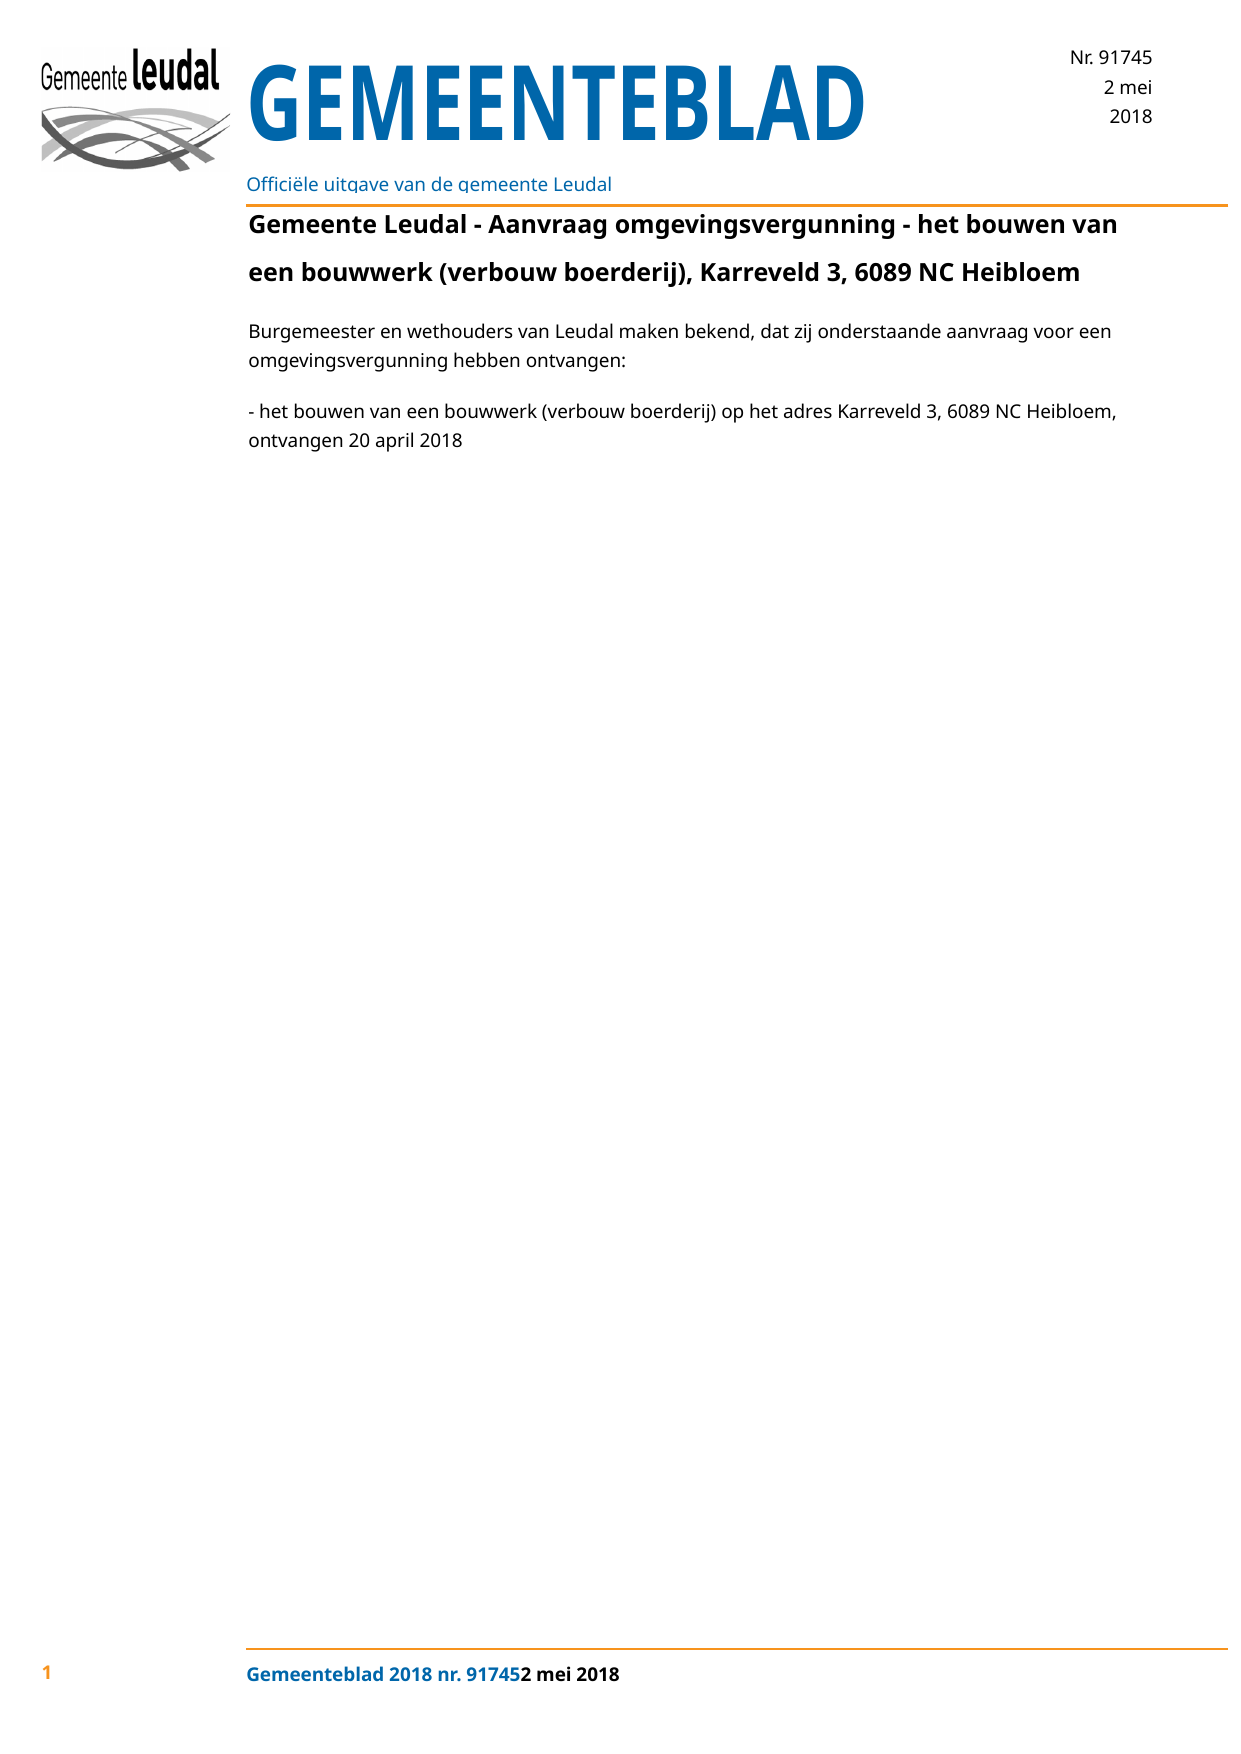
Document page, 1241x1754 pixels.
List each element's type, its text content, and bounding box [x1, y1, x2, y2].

text Gemeente Leudal - Aanvraag omgevingsvergunning - het bouwen van een bouwwerk (verbouw boerderij), Karreveld 3, 6089 NC Heibloem [248, 207, 1152, 288]
text Burgemeester en wethouders van Leudal maken bekend, dat zij onderstaande aanvraag voor een omgevingsvergunning hebben ontvangen: [248, 318, 1152, 373]
picture [41, 47, 231, 172]
text - het bouwen van een bouwwerk (verbouw boerderij) op het adres Karreveld 3, 6089 NC Heibloem, ontvangen 20 april 2018 [248, 398, 1152, 453]
